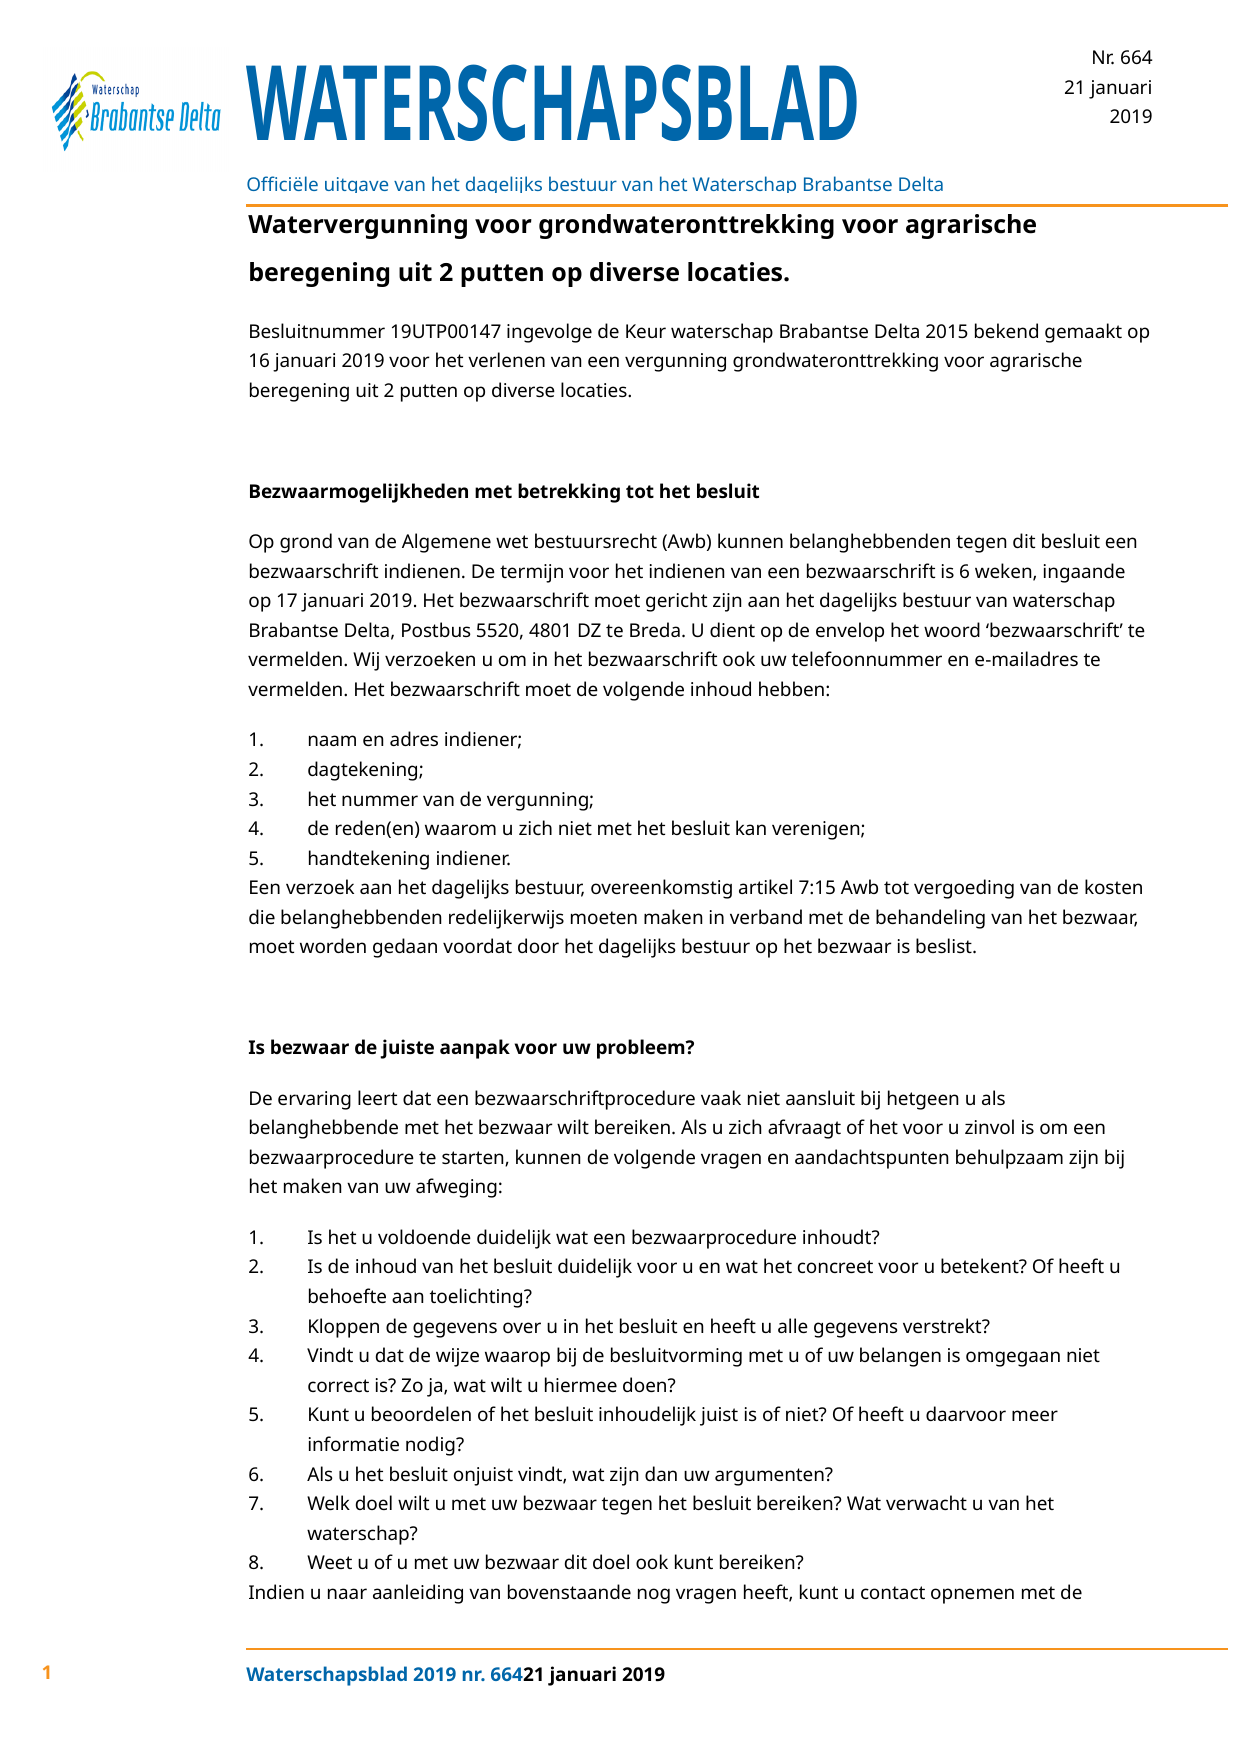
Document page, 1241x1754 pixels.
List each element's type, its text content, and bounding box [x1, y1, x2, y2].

list het nummer van de vergunning; [248, 786, 1152, 812]
list Welk doel wilt u met uw bezwaar tegen het besluit bereiken? Wat verwacht u van het waterschap? [248, 1490, 1152, 1546]
text De ervaring leert dat een bezwaarschriftprocedure vaak niet aansluit bij hetgeen u als belanghebbende met het bezwaar wilt bereiken. Als u zich afvraagt of het voor u zinvol is om een bezwaarprocedure te starten, kunnen de volgende vragen en aandachtspunten behulpzaam zijn bij het maken van uw afweging: [248, 1085, 1152, 1199]
list Kloppen de gegevens over u in het besluit en heeft u alle gegevens verstrekt? [248, 1313, 1152, 1339]
list dagtekening; [248, 756, 1152, 782]
list Is het u voldoende duidelijk wat een bezwaarprocedure inhoudt? [248, 1224, 1152, 1250]
list Kunt u beoordelen of het besluit inhoudelijk juist is of niet? Of heeft u daarvoor meer informatie nodig? [248, 1402, 1152, 1457]
text Watervergunning voor grondwateronttrekking voor agrarische beregening uit 2 putten op diverse locaties. [248, 207, 1152, 288]
text Op grond van de Algemene wet bestuursrecht (Awb) kunnen belanghebbenden tegen dit besluit een bezwaarschrift indienen. De termijn voor het indienen van een bezwaarschrift is 6 weken, ingaande op 17 januari 2019. Het bezwaarschrift moet gericht zijn aan het dagelijks bestuur van waterschap Brabantse Delta, Postbus 5520, 4801 DZ te Breda. U dient op de envelop het woord ‘bezwaarschrift’ te vermelden. Wij verzoeken u om in het bezwaarschrift ook uw telefoonnummer en e‑mailadres te vermelden. Het bezwaarschrift moet de volgende inhoud hebben: [248, 528, 1152, 702]
list Is de inhoud van het besluit duidelijk voor u en wat het concreet voor u betekent? Of heeft u behoefte aan toelichting? [248, 1254, 1152, 1309]
list de reden(en) waarom u zich niet met het besluit kan verenigen; [248, 815, 1152, 841]
picture [41, 47, 231, 172]
text Indien u naar aanleiding van bovenstaande nog vragen heeft, kunt u contact opnemen met de [248, 1579, 1152, 1605]
text Besluitnummer 19UTP00147 ingevolge de Keur waterschap Brabantse Delta 2015 bekend gemaakt op 16 januari 2019 voor het verlenen van een vergunning grondwateronttrekking voor agrarische beregening uit 2 putten op diverse locaties. [248, 318, 1152, 403]
text Een verzoek aan het dagelijks bestuur, overeenkomstig artikel 7:15 Awb tot vergoeding van de kosten die belanghebbenden redelijkerwijs moeten maken in verband met de behandeling van het bezwaar, moet worden gedaan voordat door het dagelijks bestuur op het bezwaar is beslist. [248, 874, 1152, 959]
list handtekening indiener. [248, 845, 1152, 871]
text Bezwaarmogelijkheden met betrekking tot het besluit [248, 478, 1152, 504]
list Als u het besluit onjuist vindt, wat zijn dan uw argumenten? [248, 1461, 1152, 1487]
list Weet u of u met uw bezwaar dit doel ook kunt bereiken? [248, 1549, 1152, 1575]
list Vindt u dat de wijze waarop bij de besluitvorming met u of uw belangen is omgegaan niet correct is? Zo ja, wat wilt u hiermee doen? [248, 1342, 1152, 1398]
list naam en adres indiener; [248, 727, 1152, 752]
text Is bezwaar de juiste aanpak voor uw probleem? [248, 1034, 1152, 1060]
